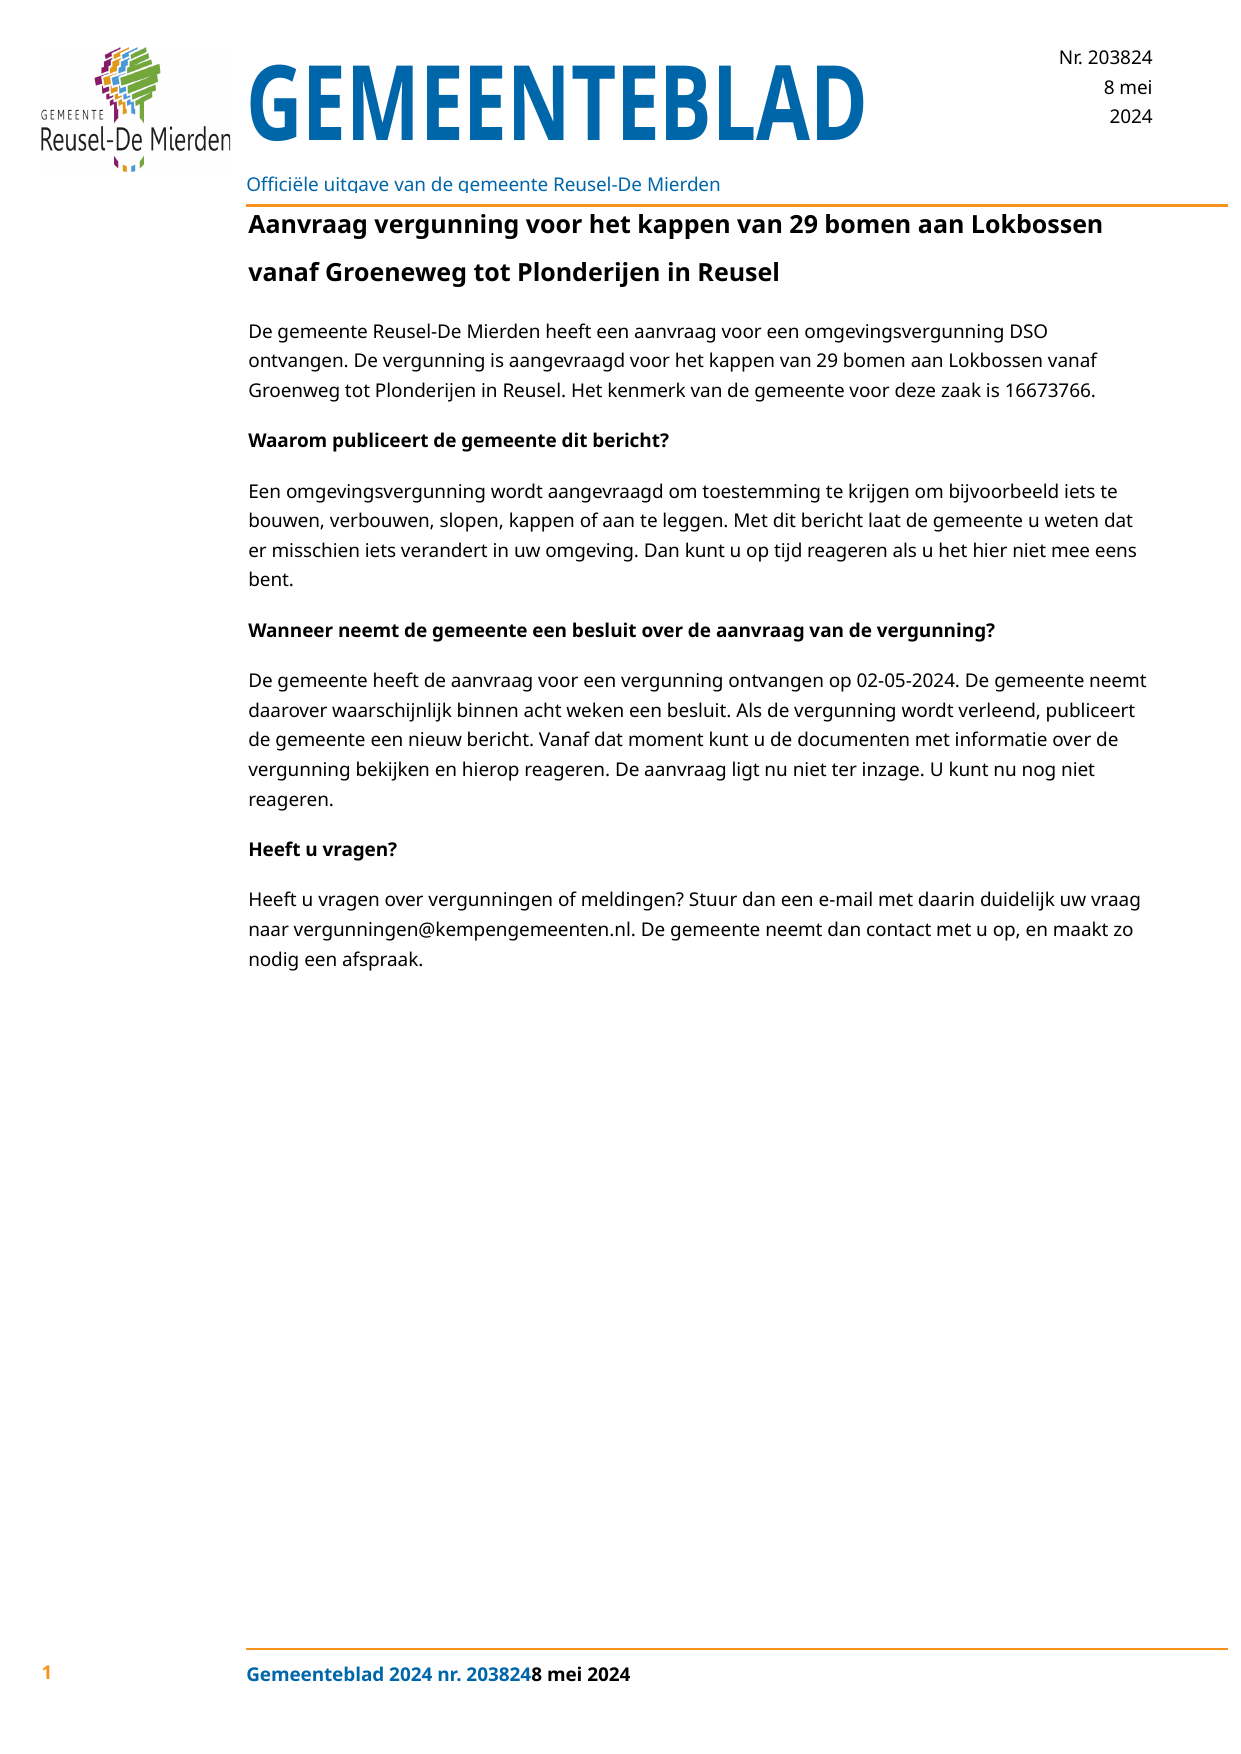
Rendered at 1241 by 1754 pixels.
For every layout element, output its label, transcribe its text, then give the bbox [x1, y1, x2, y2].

text Een omgevingsvergunning wordt aangevraagd om toestemming te krijgen om bijvoorbeeld iets te bouwen, verbouwen, slopen, kappen of aan te leggen. Met dit bericht laat de gemeente u weten dat er misschien iets verandert in uw omgeving. Dan kunt u op tijd reageren als u het hier niet mee eens bent. [248, 478, 1152, 592]
text De gemeente Reusel-De Mierden heeft een aanvraag voor een omgevingsvergunning DSO ontvangen. De vergunning is aangevraagd voor het kappen van 29 bomen aan Lokbossen vanaf Groenweg tot Plonderijen in Reusel. Het kenmerk van de gemeente voor deze zaak is 16673766. [248, 318, 1152, 403]
text Heeft u vragen over vergunningen of meldingen? Stuur dan een e-mail met daarin duidelijk uw vraag naar vergunningen@kempengemeenten.nl. De gemeente neemt dan contact met u op, en maakt zo nodig een afspraak. [248, 887, 1152, 972]
text De gemeente heeft de aanvraag voor een vergunning ontvangen op 02-05-2024. De gemeente neemt daarover waarschijnlijk binnen acht weken een besluit. Als de vergunning wordt verleend, publiceert de gemeente een nieuw bericht. Vanaf dat moment kunt u de documenten met informatie over de vergunning bekijken en hierop reageren. De aanvraag ligt nu niet ter inzage. U kunt nu nog niet reageren. [248, 667, 1152, 812]
text Aanvraag vergunning voor het kappen van 29 bomen aan Lokbossen vanaf Groeneweg tot Plonderijen in Reusel [248, 207, 1152, 288]
text Heeft u vragen? [248, 836, 1152, 862]
picture [41, 47, 231, 172]
text Waarom publiceert de gemeente dit bericht? [248, 427, 1152, 453]
text Wanneer neemt de gemeente een besluit over de aanvraag van de vergunning? [248, 617, 1152, 643]
